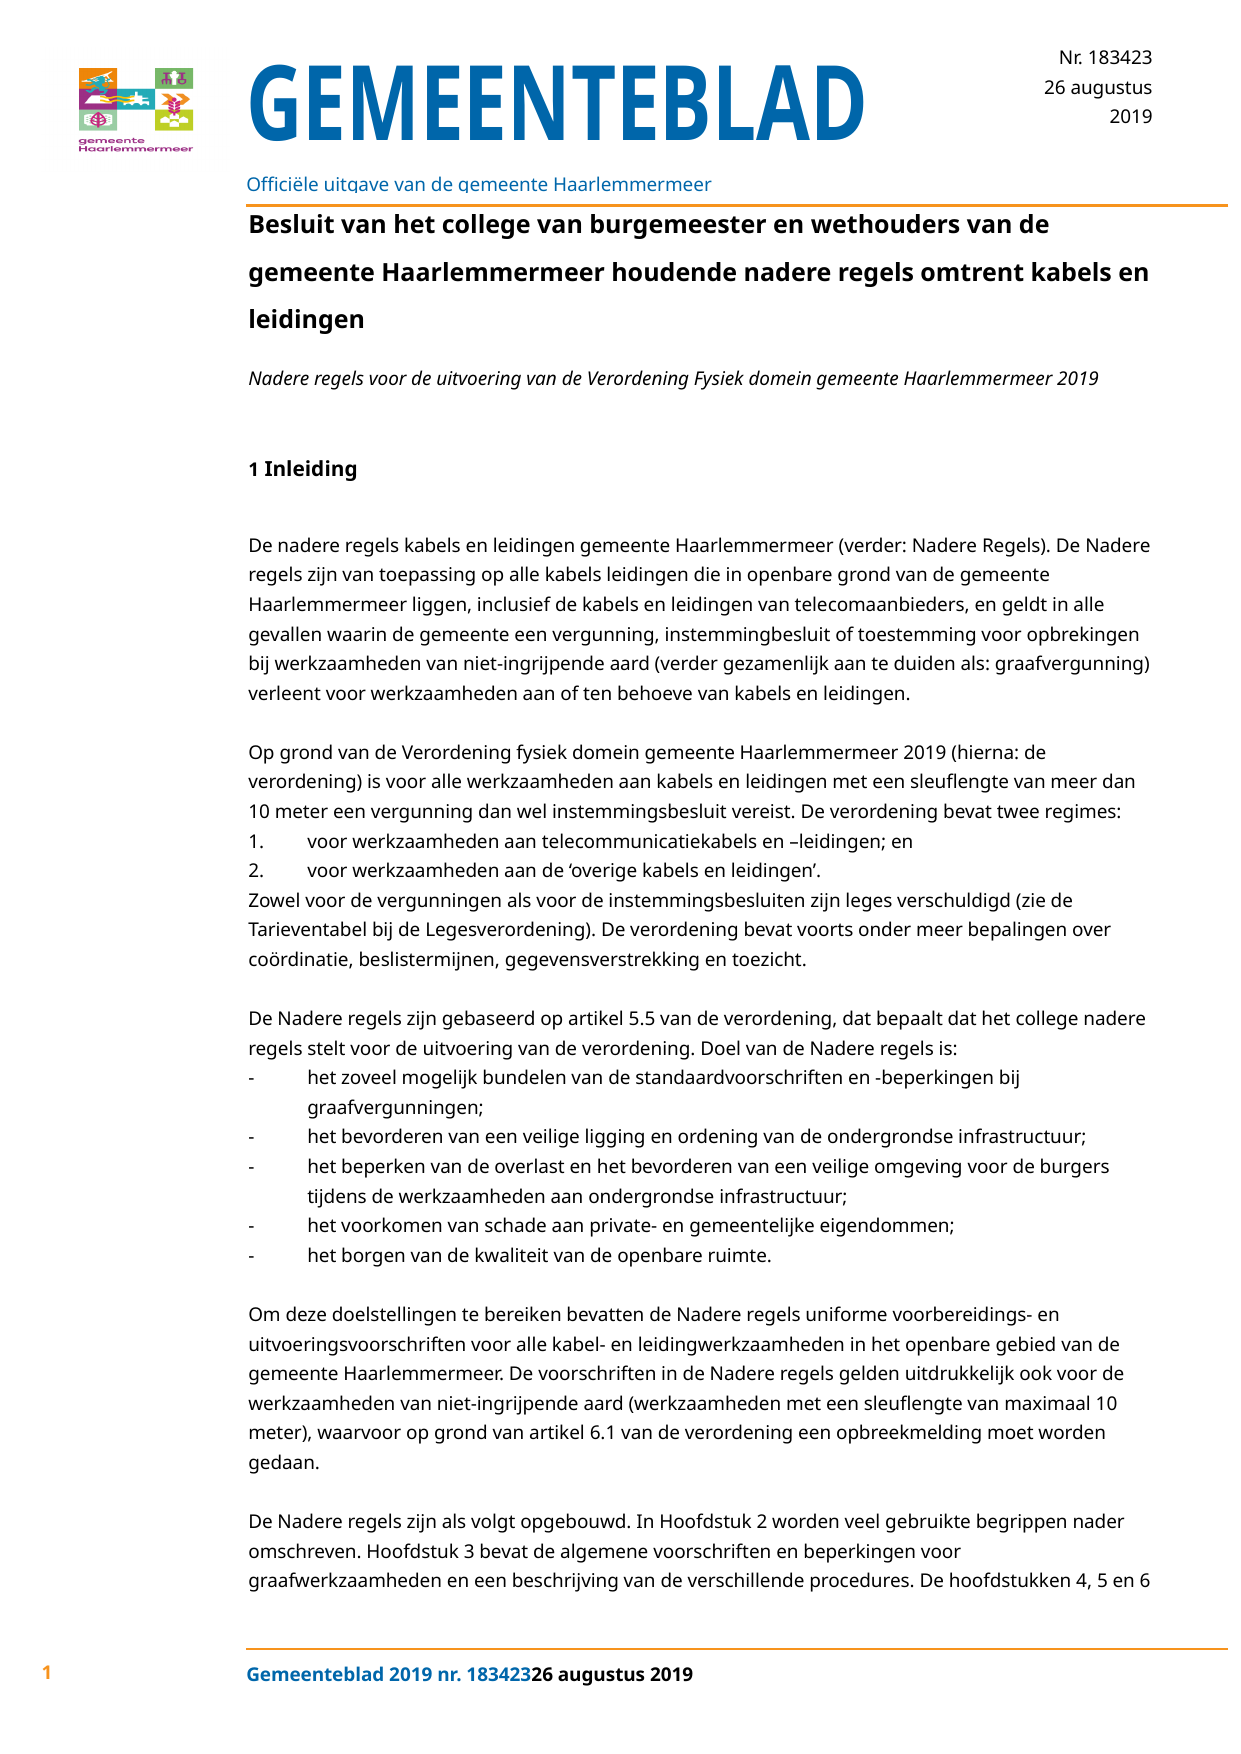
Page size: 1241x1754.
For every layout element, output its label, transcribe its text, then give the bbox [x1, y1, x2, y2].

list het voorkomen van schade aan private- en gemeentelijke eigendommen; [248, 1212, 1152, 1238]
text De Nadere regels zijn gebaseerd op artikel 5.5 van de verordening, dat bepaalt dat het college nadere regels stelt voor de uitvoering van de verordening. Doel van de Nadere regels is: [248, 1005, 1152, 1061]
list voor werkzaamheden aan telecommunicatiekabels en –leidingen; en [248, 828, 1152, 853]
text Nadere regels voor de uitvoering van de Verordening Fysiek domein gemeente Haarlemmermeer 2019 [248, 366, 1152, 391]
text Zowel voor de vergunningen als voor de instemmingsbesluiten zijn leges verschuldigd (zie de Tarieventabel bij de Legesverordening). De verordening bevat voorts onder meer bepalingen over coördinatie, beslistermijnen, gegevensverstrekking en toezicht. [248, 887, 1152, 972]
text Op grond van de Verordening fysiek domein gemeente Haarlemmermeer 2019 (hierna: de verordening) is voor alle werkzaamheden aan kabels en leidingen met een sleuflengte van meer dan 10 meter een vergunning dan wel instemmingsbesluit vereist. De verordening bevat twee regimes: [248, 739, 1152, 824]
list het bevorderen van een veilige ligging en ordening van de ondergrondse infrastructuur; [248, 1124, 1152, 1149]
text De Nadere regels zijn als volgt opgebouwd. In Hoofdstuk 2 worden veel gebruikte begrippen nader omschreven. Hoofdstuk 3 bevat de algemene voorschriften en beperkingen voor graafwerkzaamheden en een beschrijving van de verschillende procedures. De hoofdstukken 4, 5 en 6 [248, 1508, 1152, 1593]
text 1 Inleiding [248, 454, 1152, 483]
list het zoveel mogelijk bundelen van de standaardvoorschriften en -beperkingen bij graafvergunningen; [248, 1064, 1152, 1120]
list voor werkzaamheden aan de ‘overige kabels en leidingen’. [248, 857, 1152, 883]
list het borgen van de kwaliteit van de openbare ruimte. [248, 1242, 1152, 1268]
text De nadere regels kabels en leidingen gemeente Haarlemmermeer (verder: Nadere Regels). De Nadere regels zijn van toepassing op alle kabels leidingen die in openbare grond van de gemeente Haarlemmermeer liggen, inclusief de kabels en leidingen van telecomaanbieders, en geldt in alle gevallen waarin de gemeente een vergunning, instemmingbesluit of toestemming voor opbrekingen bij werkzaamheden van niet-ingrijpende aard (verder gezamenlijk aan te duiden als: graafvergunning) verleent voor werkzaamheden aan of ten behoeve van kabels en leidingen. [248, 532, 1152, 706]
text Om deze doelstellingen te bereiken bevatten de Nadere regels uniforme voorbereidings- en uitvoeringsvoorschriften voor alle kabel- en leidingwerkzaamheden in het openbare gebied van de gemeente Haarlemmermeer. De voorschriften in de Nadere regels gelden uitdrukkelijk ook voor de werkzaamheden van niet-ingrijpende aard (werkzaamheden met een sleuflengte van maximaal 10 meter), waarvoor op grond van artikel 6.1 van de verordening een opbreekmelding moet worden gedaan. [248, 1301, 1152, 1475]
picture [41, 47, 231, 172]
text Besluit van het college van burgemeester en wethouders van de gemeente Haarlemmermeer houdende nadere regels omtrent kabels en leidingen [248, 207, 1152, 336]
list het beperken van de overlast en het bevorderen van een veilige omgeving voor de burgers tijdens de werkzaamheden aan ondergrondse infrastructuur; [248, 1153, 1152, 1208]
